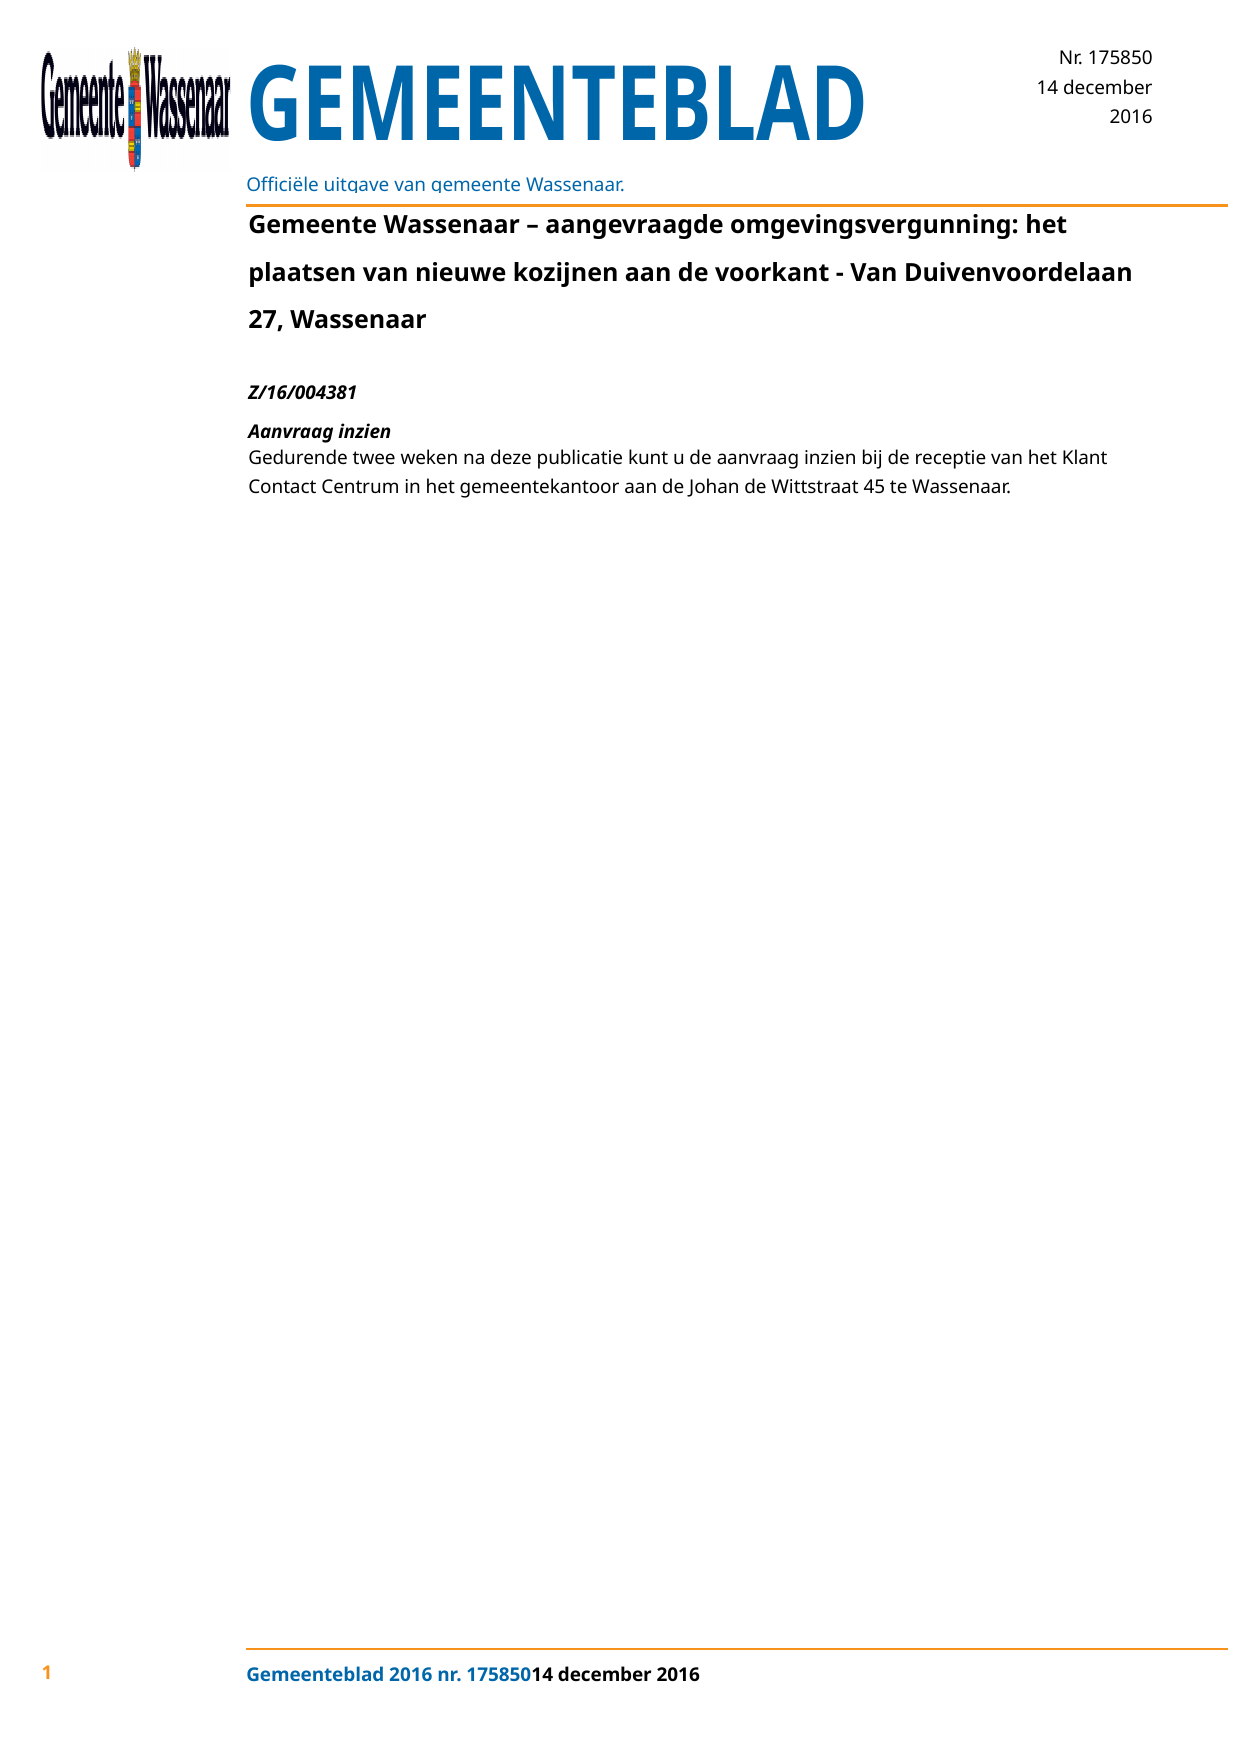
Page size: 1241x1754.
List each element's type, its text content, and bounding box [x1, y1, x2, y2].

picture [41, 47, 231, 172]
text Z/16/004381 [248, 379, 1152, 405]
text Aanvraag inzien [248, 418, 1152, 444]
text Gedurende twee weken na deze publicatie kunt u de aanvraag inzien bij de receptie van het Klant Contact Centrum in het gemeentekantoor aan de Johan de Wittstraat 45 te Wassenaar. [248, 444, 1152, 499]
text Gemeente Wassenaar – aangevraagde omgevingsvergunning: het plaatsen van nieuwe kozijnen aan de voorkant - Van Duivenvoordelaan 27, Wassenaar [248, 207, 1152, 336]
